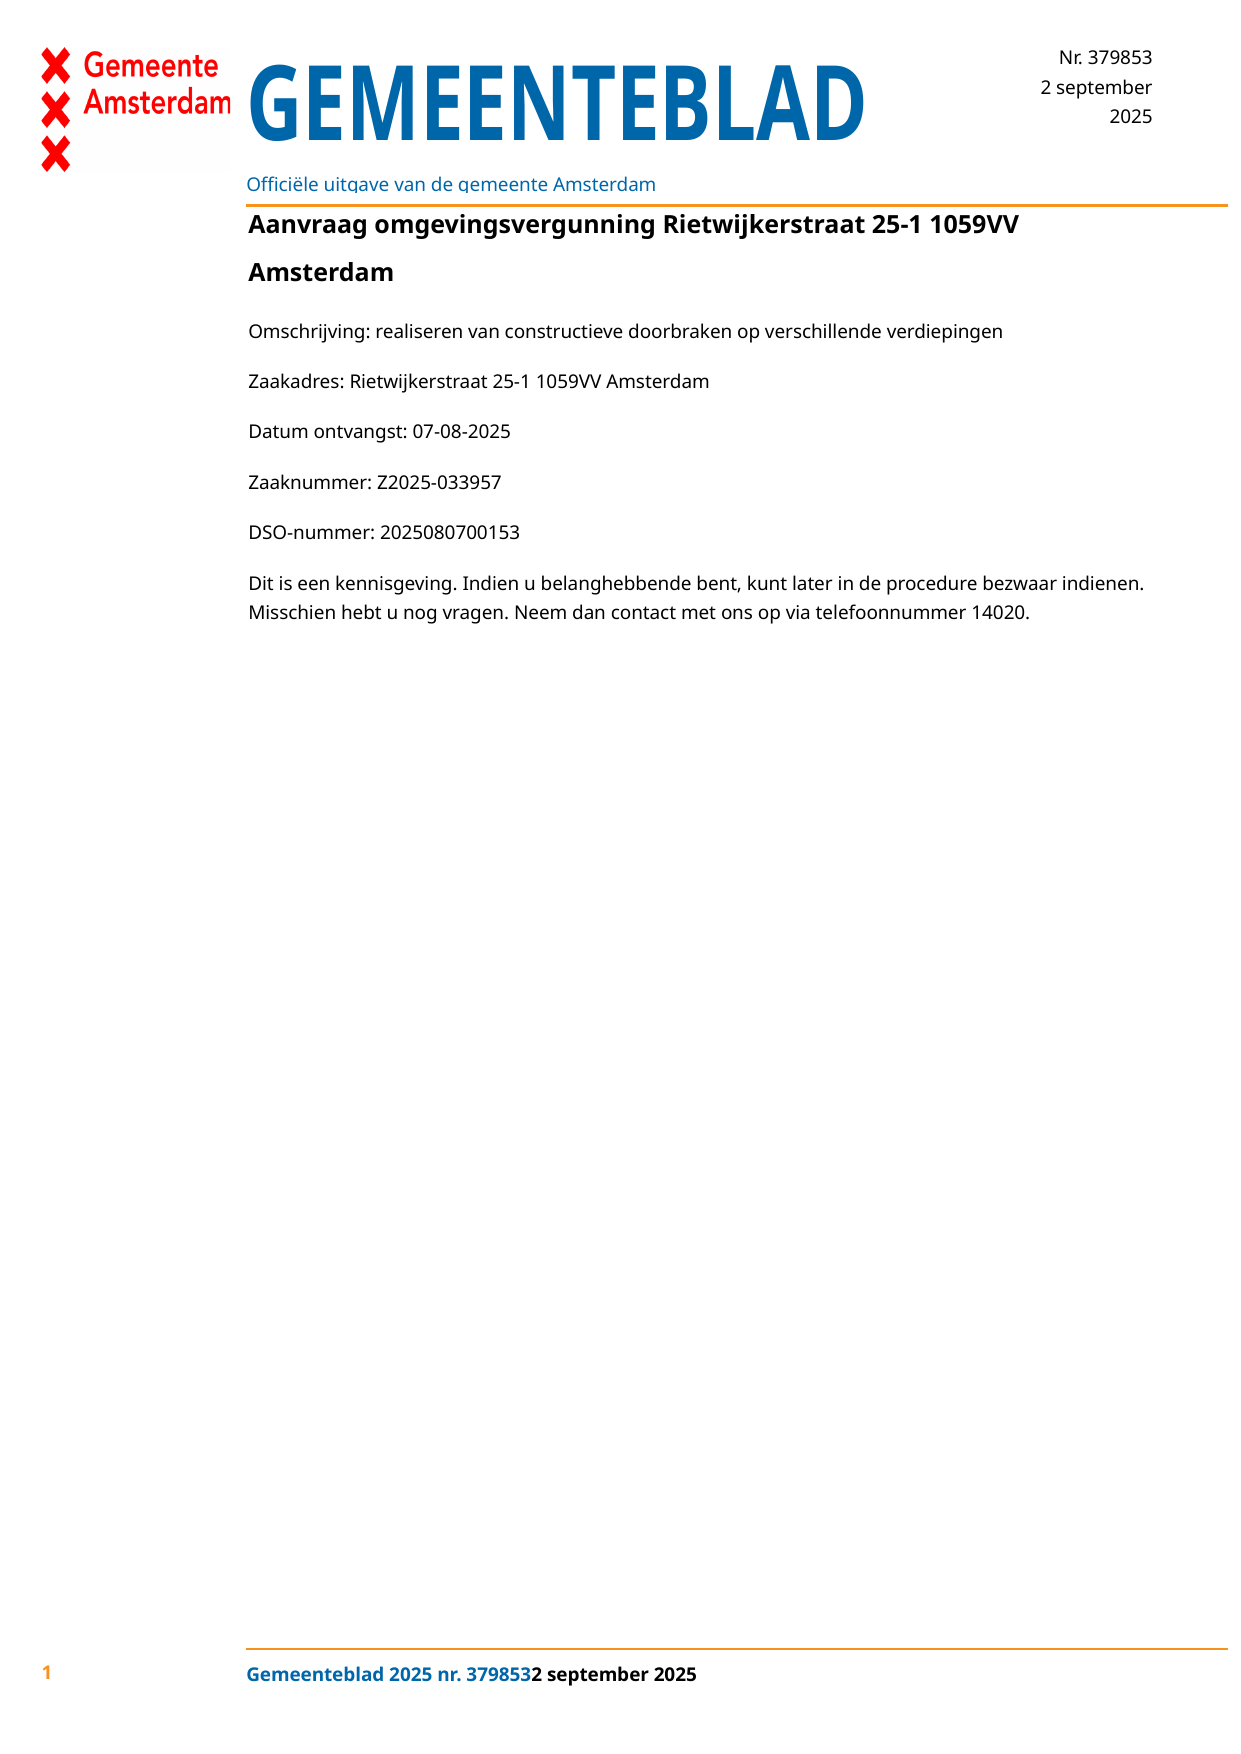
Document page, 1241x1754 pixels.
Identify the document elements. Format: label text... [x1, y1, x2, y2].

picture [41, 47, 231, 172]
text Zaakadres: Rietwijkerstraat 25-1 1059VV Amsterdam [248, 368, 1152, 394]
text Datum ontvangst: 07-08-2025 [248, 419, 1152, 444]
text DSO-nummer: 2025080700153 [248, 519, 1152, 545]
text Dit is een kennisgeving. Indien u belanghebbende bent, kunt later in de procedure bezwaar indienen. Misschien hebt u nog vragen. Neem dan contact met ons op via telefoonnummer 14020. [248, 570, 1152, 625]
text Aanvraag omgevingsvergunning Rietwijkerstraat 25-1 1059VV Amsterdam [248, 207, 1152, 288]
text Zaaknummer: Z2025-033957 [248, 469, 1152, 495]
text Omschrijving: realiseren van constructieve doorbraken op verschillende verdiepingen [248, 318, 1152, 344]
